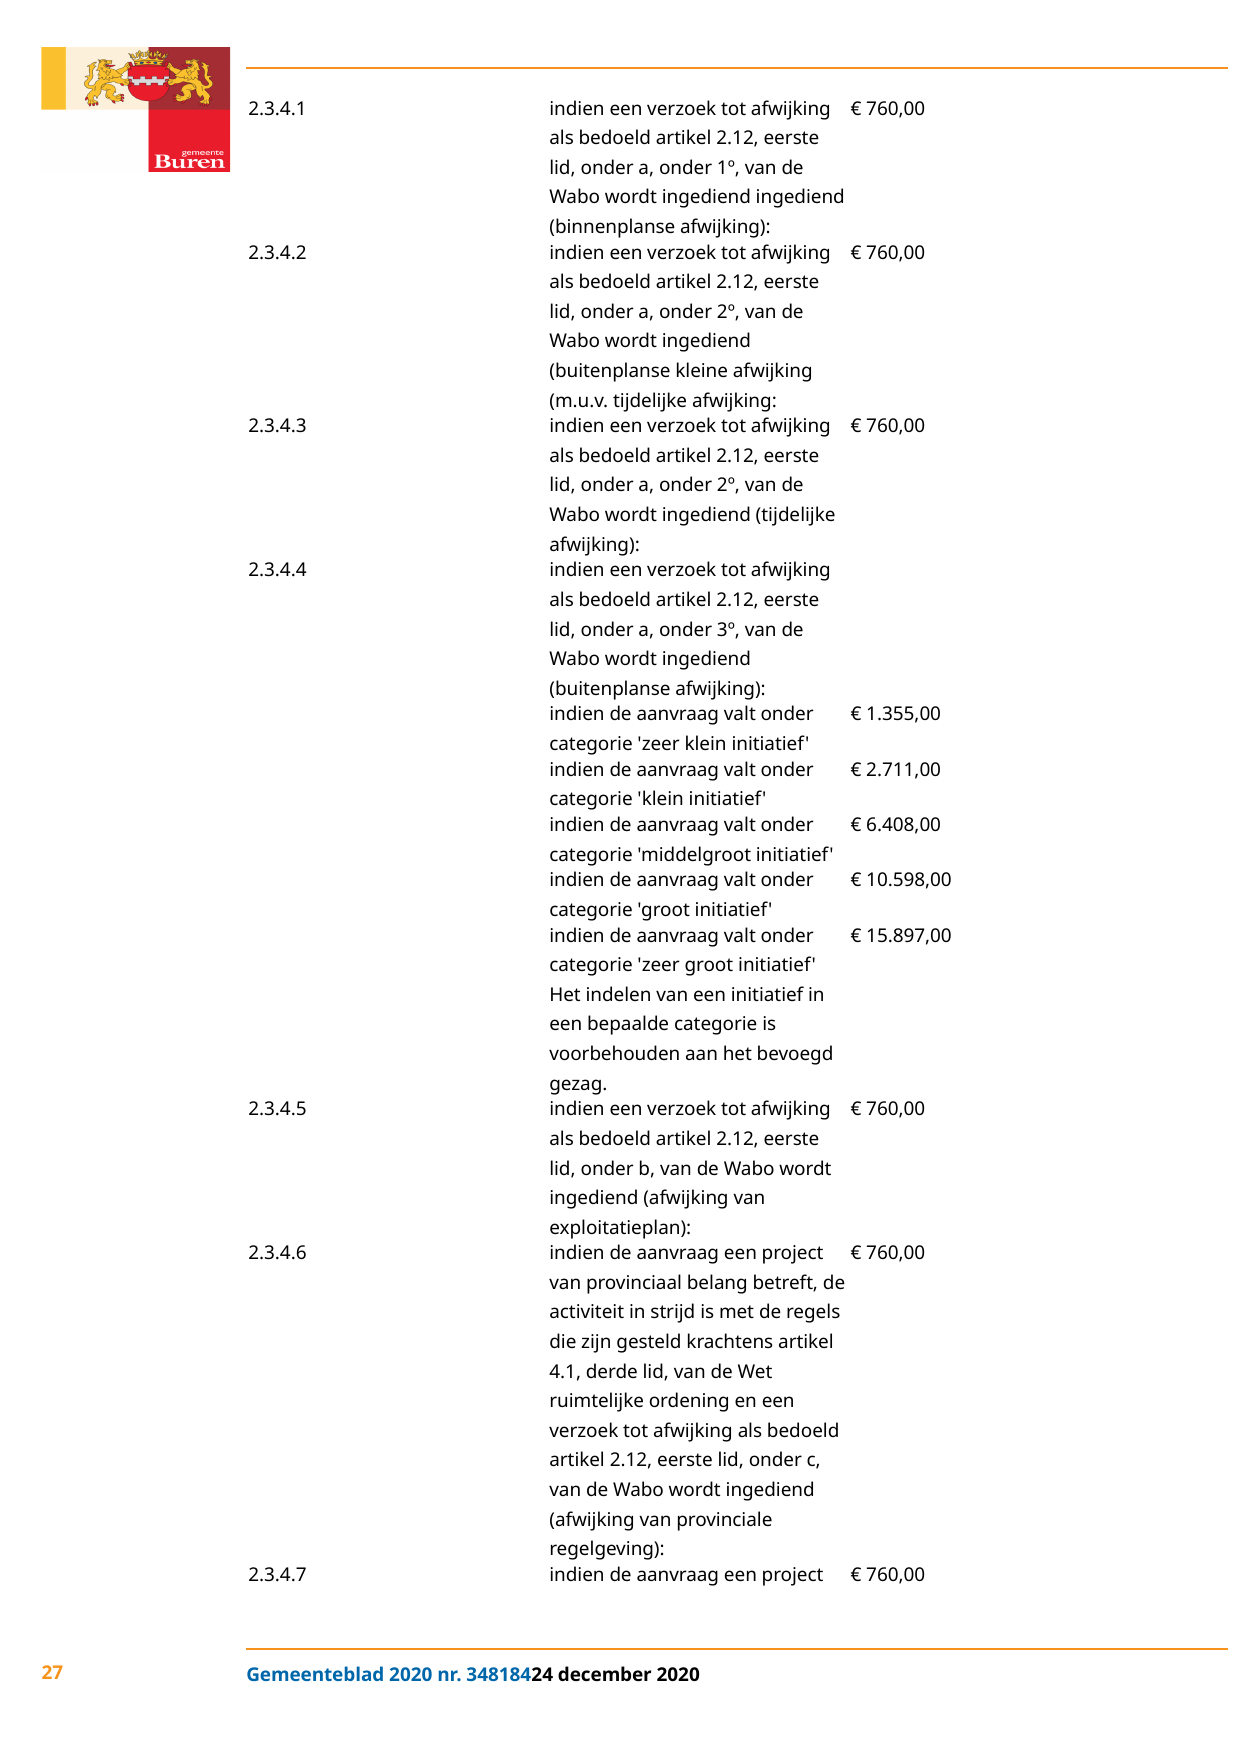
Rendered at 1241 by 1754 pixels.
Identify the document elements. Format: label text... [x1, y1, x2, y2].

table_cell 2.3.4.5 [248, 1096, 549, 1239]
table_cell indien een verzoek tot afwijking als bedoeld artikel 2.12, eerste lid, onder a, onder 2º, van de Wabo wordt ingediend (tijdelijke afwijking): [549, 413, 850, 557]
table_cell indien de aanvraag een project [549, 1561, 850, 1587]
table_cell indien de aanvraag valt onder categorie 'zeer groot initiatief' Het indelen van een initiatief in een bepaalde categorie is voorbehouden aan het bevoegd gezag. [549, 922, 850, 1096]
table_cell € 760,00 [850, 95, 1152, 239]
table_cell 2.3.4.6 [248, 1240, 549, 1561]
table_cell indien een verzoek tot afwijking als bedoeld artikel 2.12, eerste lid, onder b, van de Wabo wordt ingediend (afwijking van exploitatieplan): [549, 1096, 850, 1239]
table_cell [248, 811, 549, 867]
table_cell indien een verzoek tot afwijking als bedoeld artikel 2.12, eerste lid, onder a, onder 3º, van de Wabo wordt ingediend (buitenplanse afwijking): [549, 557, 850, 701]
table_cell € 760,00 [850, 1240, 1152, 1561]
table_cell € 760,00 [850, 239, 1152, 412]
table_cell € 2.711,00 [850, 756, 1152, 811]
table_cell 2.3.4.7 [248, 1561, 549, 1587]
table_cell 2.3.4.2 [248, 239, 549, 412]
table_cell € 15.897,00 [850, 922, 1152, 1096]
picture [41, 47, 231, 172]
table_cell [248, 867, 549, 922]
table_cell € 760,00 [850, 1561, 1152, 1587]
table_cell [850, 557, 1152, 701]
table_cell indien een verzoek tot afwijking als bedoeld artikel 2.12, eerste lid, onder a, onder 1º, van de Wabo wordt ingediend ingediend (binnenplanse afwijking): [549, 95, 850, 239]
table_cell 2.3.4.3 [248, 413, 549, 557]
table_cell € 1.355,00 [850, 701, 1152, 756]
table_cell [248, 701, 549, 756]
table_cell € 10.598,00 [850, 867, 1152, 922]
table_cell [248, 756, 549, 811]
table_cell indien een verzoek tot afwijking als bedoeld artikel 2.12, eerste lid, onder a, onder 2º, van de Wabo wordt ingediend (buitenplanse kleine afwijking (m.u.v. tijdelijke afwijking: [549, 239, 850, 412]
table_cell indien de aanvraag valt onder categorie 'zeer klein initiatief' [549, 701, 850, 756]
table_cell [248, 922, 549, 1096]
table_cell indien de aanvraag valt onder categorie 'middelgroot initiatief' [549, 811, 850, 867]
table_cell € 6.408,00 [850, 811, 1152, 867]
table_cell 2.3.4.1 [248, 95, 549, 239]
table_cell 2.3.4.4 [248, 557, 549, 701]
table_cell € 760,00 [850, 1096, 1152, 1239]
table_cell indien de aanvraag valt onder categorie 'groot initiatief' [549, 867, 850, 922]
table_cell indien de aanvraag valt onder categorie 'klein initiatief' [549, 756, 850, 811]
table_cell indien de aanvraag een project van provinciaal belang betreft, de activiteit in strijd is met de regels die zijn gesteld krachtens artikel 4.1, derde lid, van de Wet ruimtelijke ordening en een verzoek tot afwijking als bedoeld artikel 2.12, eerste lid, onder c, van de Wabo wordt ingediend (afwijking van provinciale regelgeving): [549, 1240, 850, 1561]
table_cell € 760,00 [850, 413, 1152, 557]
